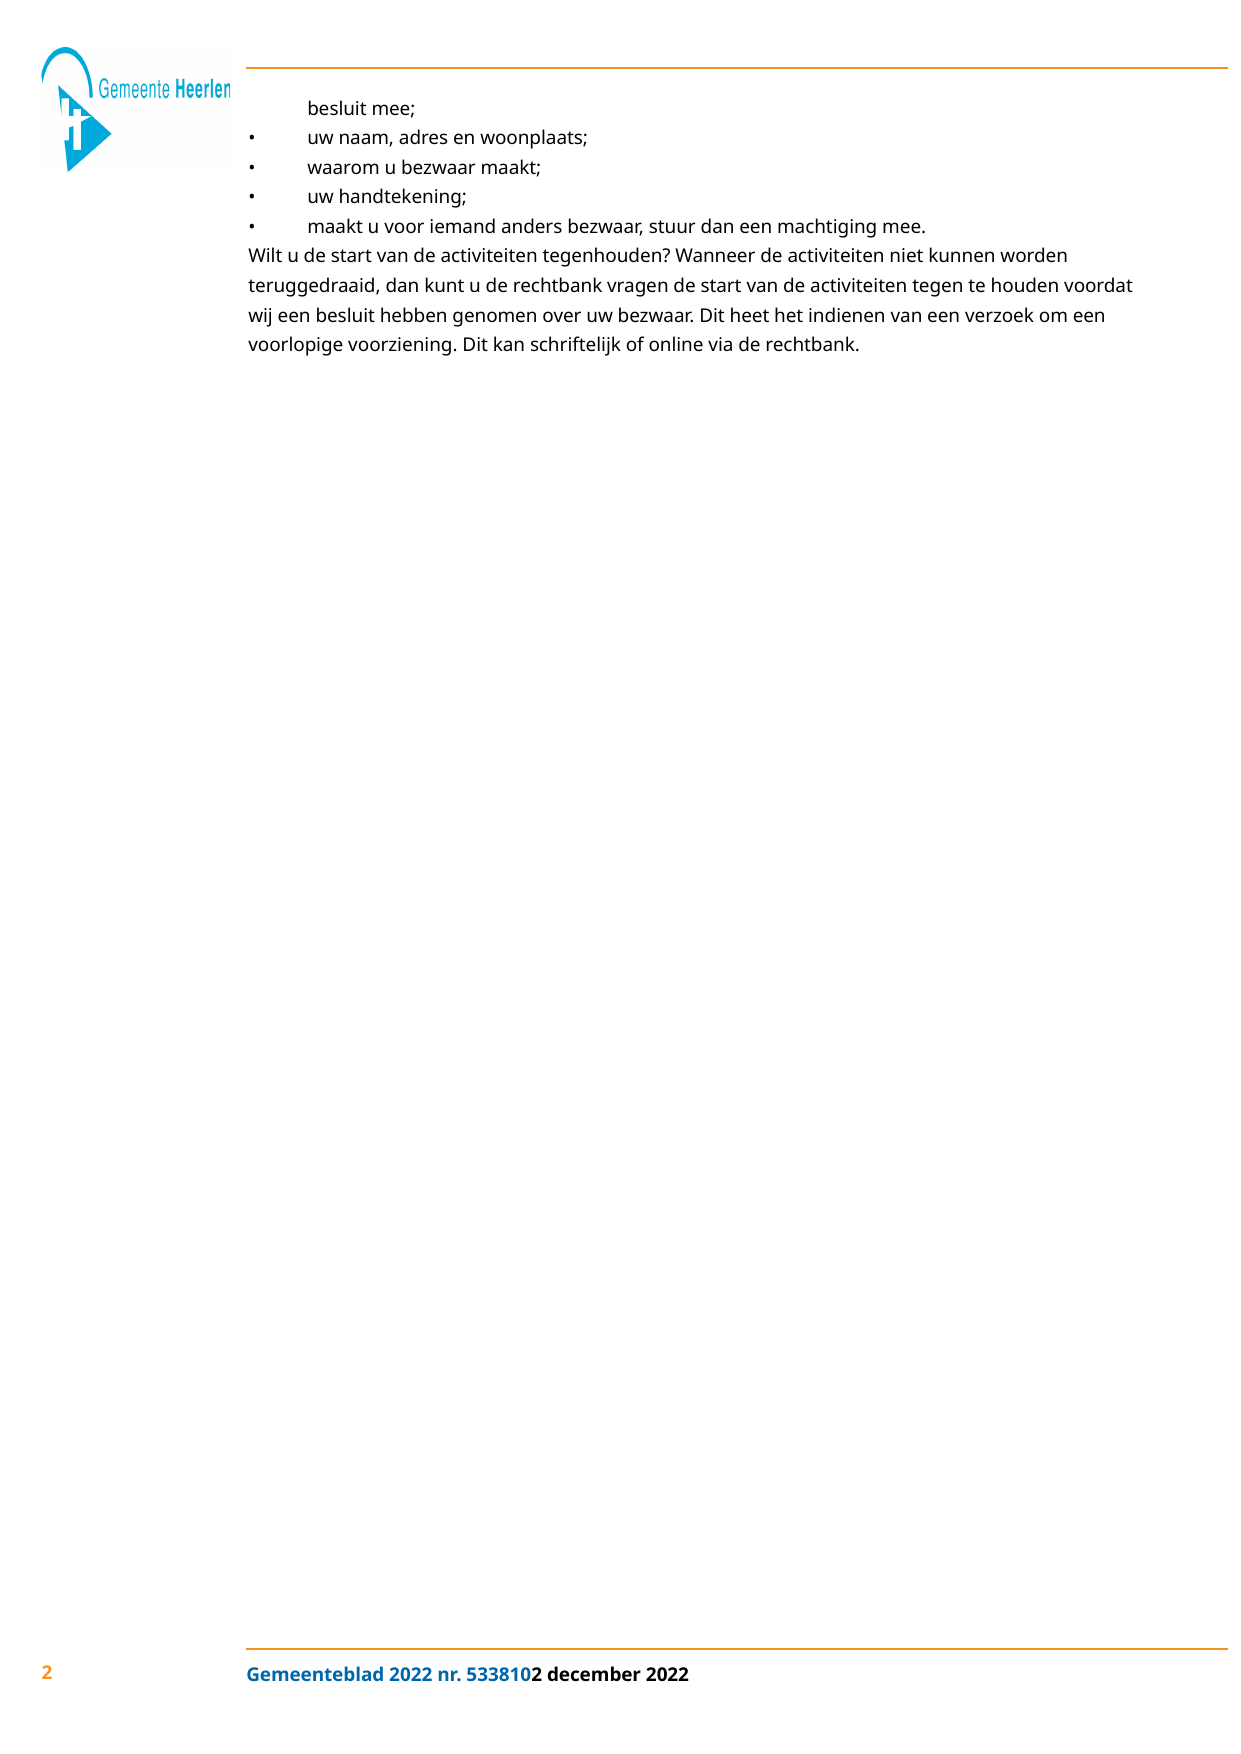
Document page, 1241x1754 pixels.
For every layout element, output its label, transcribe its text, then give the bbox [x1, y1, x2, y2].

list uw handtekening; [248, 183, 1152, 209]
list uw naam, adres en woonplaats; [248, 124, 1152, 150]
text Wilt u de start van de activiteiten tegenhouden? Wanneer de activiteiten niet kunnen worden teruggedraaid, dan kunt u de rechtbank vragen de start van de activiteiten tegen te houden voordat wij een besluit hebben genomen over uw bezwaar. Dit heet het indienen van een verzoek om een voorlopige voorziening. Dit kan schriftelijk of online via de rechtbank. [248, 243, 1152, 357]
list besluit mee; [248, 95, 1152, 121]
picture [41, 47, 231, 172]
picture [41, 47, 59, 70]
list maakt u voor iemand anders bezwaar, stuur dan een machtiging mee. [248, 213, 1152, 239]
list waarom u bezwaar maakt; [248, 154, 1152, 180]
